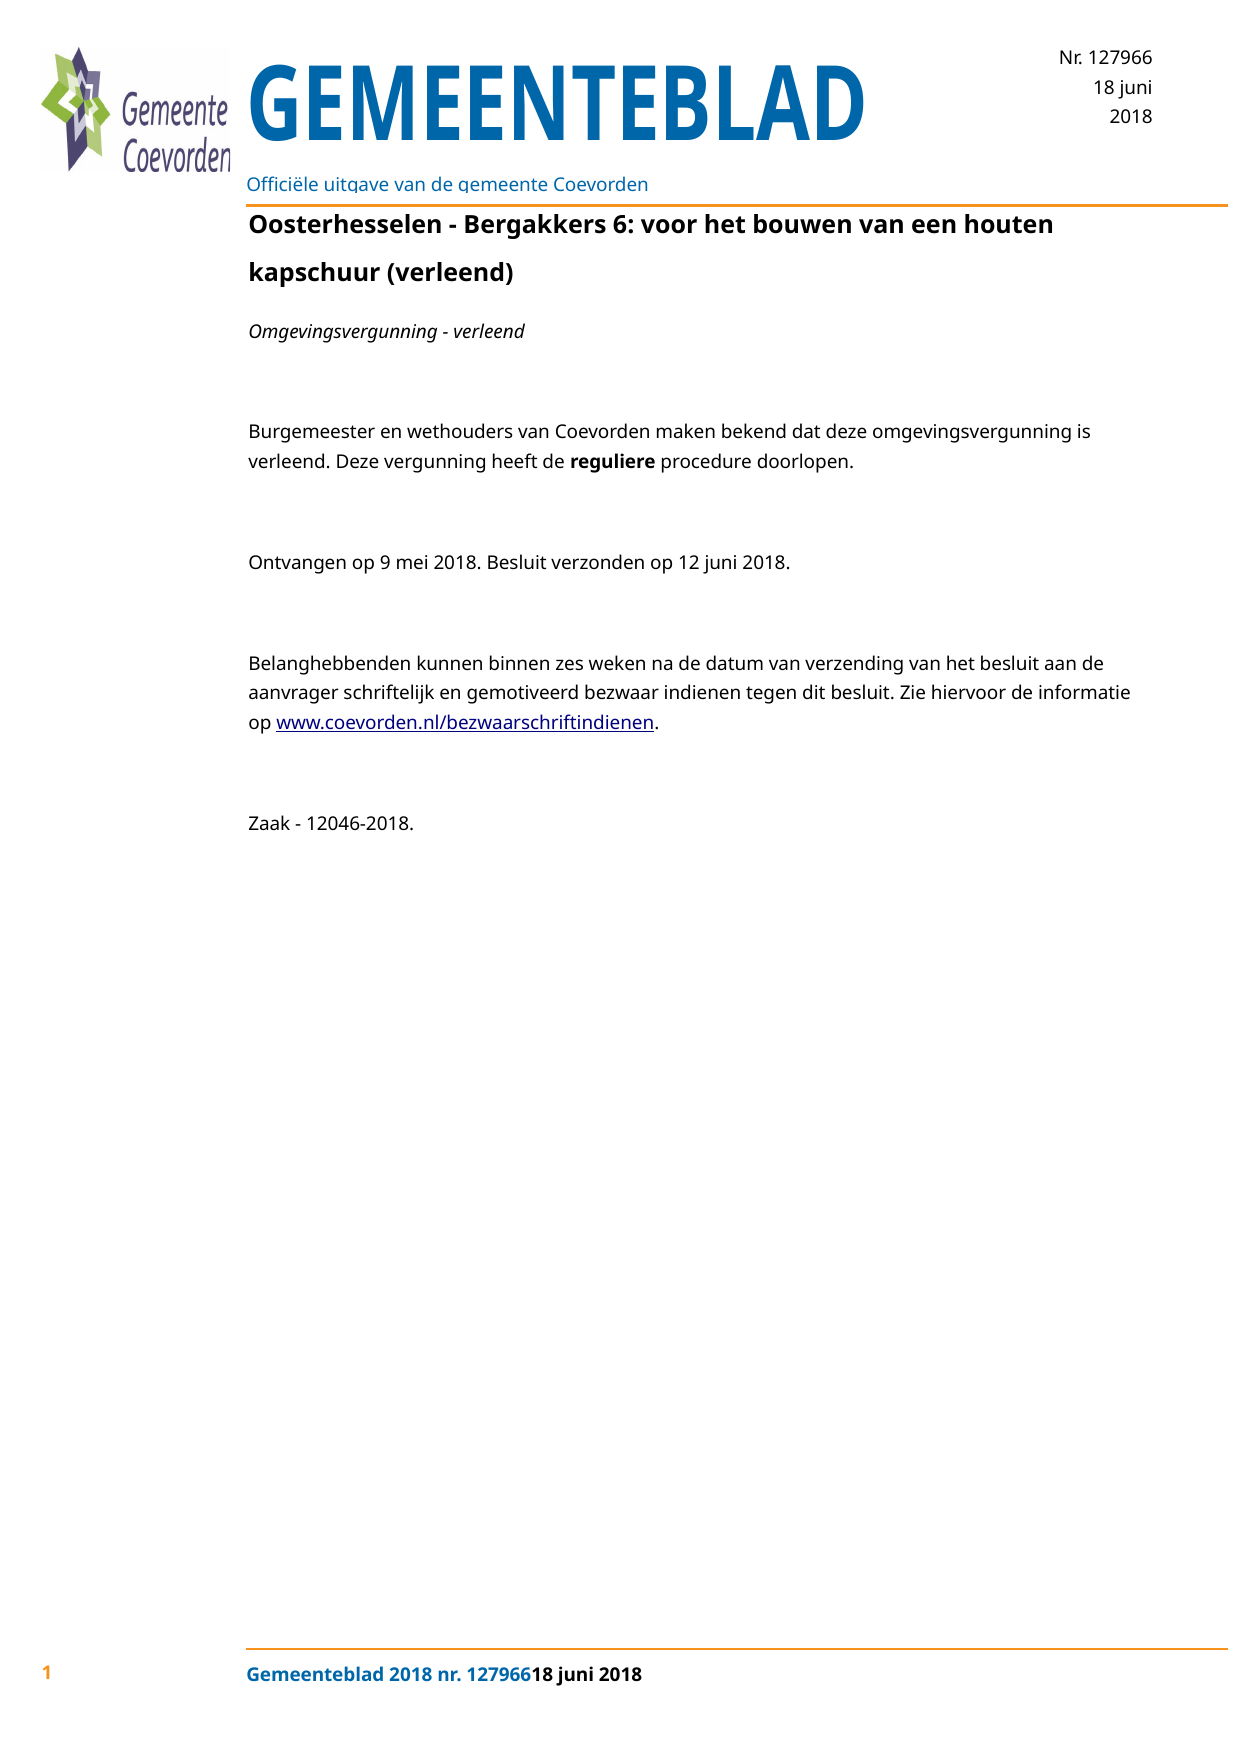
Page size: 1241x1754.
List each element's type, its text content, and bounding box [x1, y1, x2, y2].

text Belanghebbenden kunnen binnen zes weken na de datum van verzending van het besluit aan de aanvrager schriftelijk en gemotiveerd bezwaar indienen tegen dit besluit. Zie hiervoor de informatie op www.coevorden.nl/bezwaarschriftindienen. [248, 650, 1152, 735]
text Oosterhesselen - Bergakkers 6: voor het bouwen van een houten kapschuur (verleend) [248, 207, 1152, 288]
text Burgemeester en wethouders van Coevorden maken bekend dat deze omgevingsvergunning is verleend. Deze vergunning heeft de reguliere procedure doorlopen. [248, 419, 1152, 474]
text Zaak - 12046-2018. [248, 810, 1152, 836]
text Omgevingsvergunning - verleend [248, 318, 1152, 344]
picture [41, 47, 231, 172]
text Ontvangen op 9 mei 2018. Besluit verzonden op 12 juni 2018. [248, 549, 1152, 575]
